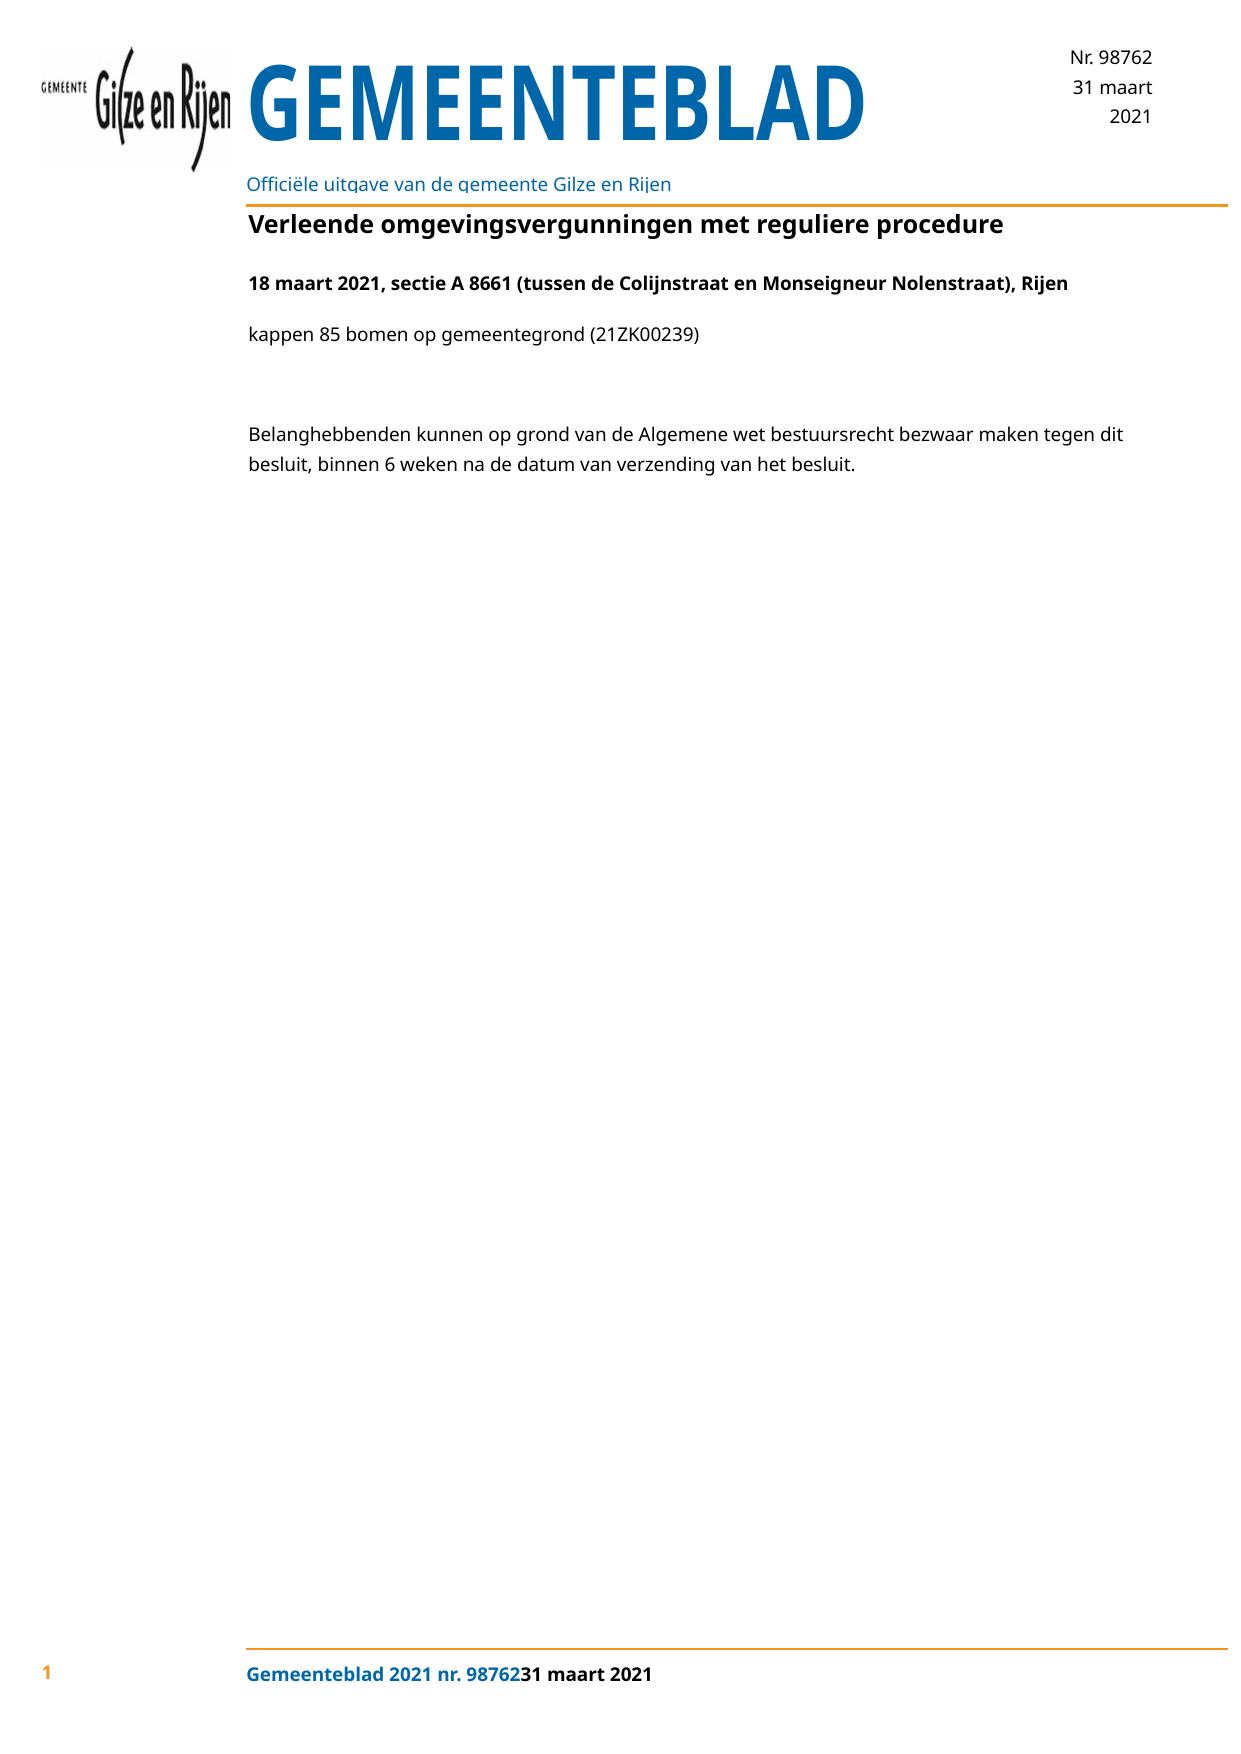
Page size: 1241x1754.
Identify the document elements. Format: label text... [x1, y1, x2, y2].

text Verleende omgevingsvergunningen met reguliere procedure [248, 207, 1152, 241]
text kappen 85 bomen op gemeentegrond (21ZK00239) [248, 321, 1152, 346]
text Belanghebbenden kunnen op grond van de Algemene wet bestuursrecht bezwaar maken tegen dit besluit, binnen 6 weken na de datum van verzending van het besluit. [248, 422, 1152, 477]
text 18 maart 2021, sectie A 8661 (tussen de Colijnstraat en Monseigneur Nolenstraat), Rijen [248, 270, 1152, 296]
picture [41, 47, 231, 172]
